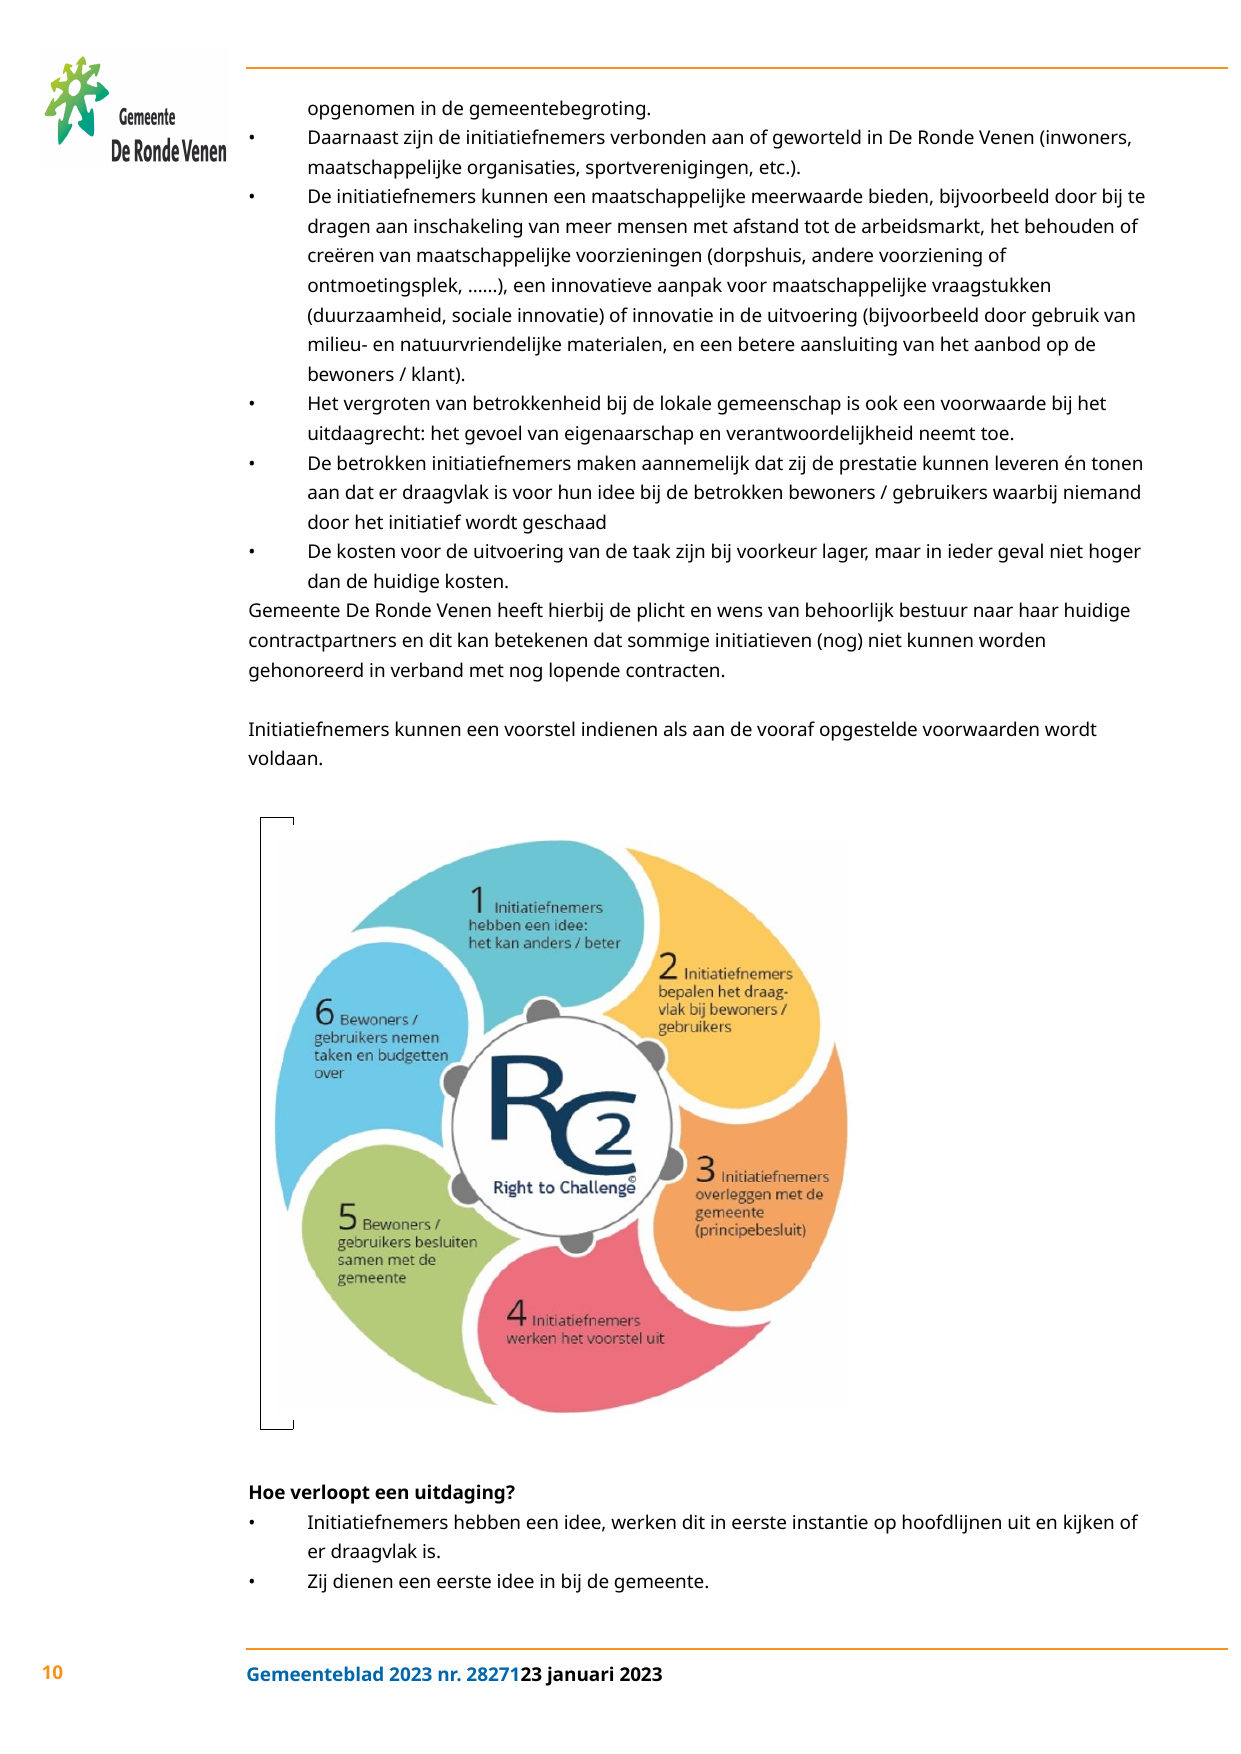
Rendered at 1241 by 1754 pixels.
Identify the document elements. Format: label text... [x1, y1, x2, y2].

list opgenomen in de gemeentebegroting. [248, 95, 1152, 121]
text Initiatiefnemers kunnen een voorstel indienen als aan de vooraf opgestelde voorwaarden wordt voldaan. [248, 716, 1152, 771]
list De betrokken initiatiefnemers maken aannemelijk dat zij de prestatie kunnen leveren én tonen aan dat er draagvlak is voor hun idee bij de betrokken bewoners / gebruikers waarbij niemand door het initiatief wordt geschaad [248, 450, 1152, 535]
list Het vergroten van betrokkenheid bij de lokale gemeenschap is ook een voorwaarde bij het uitdaagrecht: het gevoel van eigenaarschap en verantwoordelijkheid neemt toe. [248, 391, 1152, 446]
list De initiatiefnemers kunnen een maatschappelijke meerwaarde bieden, bijvoorbeeld door bij te dragen aan inschakeling van meer mensen met afstand tot de arbeidsmarkt, het behouden of creëren van maatschappelijke voorzieningen (dorpshuis, andere voorziening of ontmoetingsplek, ……), een innovatieve aanpak voor maatschappelijke vraagstukken (duurzaamheid, sociale innovatie) of innovatie in de uitvoering (bijvoorbeeld door gebruik van milieu- en natuurvriendelijke materialen, en een betere aansluiting van het aanbod op de bewoners / klant). [248, 183, 1152, 387]
list Zij dienen een eerste idee in bij de gemeente. [248, 1568, 1152, 1594]
list Daarnaast zijn de initiatiefnemers verbonden aan of geworteld in De Ronde Venen (inwoners, maatschappelijke organisaties, sportverenigingen, etc.). [248, 124, 1152, 180]
list De kosten voor de uitvoering van de taak zijn bij voorkeur lager, maar in ieder geval niet hoger dan de huidige kosten. [248, 538, 1152, 594]
list Initiatiefnemers hebben een idee, werken dit in eerste instantie op hoofdlijnen uit en kijken of er draagvlak is. [248, 1509, 1152, 1564]
picture [41, 47, 231, 172]
text Hoe verloopt een uitdaging? [248, 1479, 1152, 1505]
picture [268, 825, 860, 1420]
text Gemeente De Ronde Venen heeft hierbij de plicht en wens van behoorlijk bestuur naar haar huidige contractpartners en dit kan betekenen dat sommige initiatieven (nog) niet kunnen worden gehonoreerd in verband met nog lopende contracten. [248, 598, 1152, 683]
